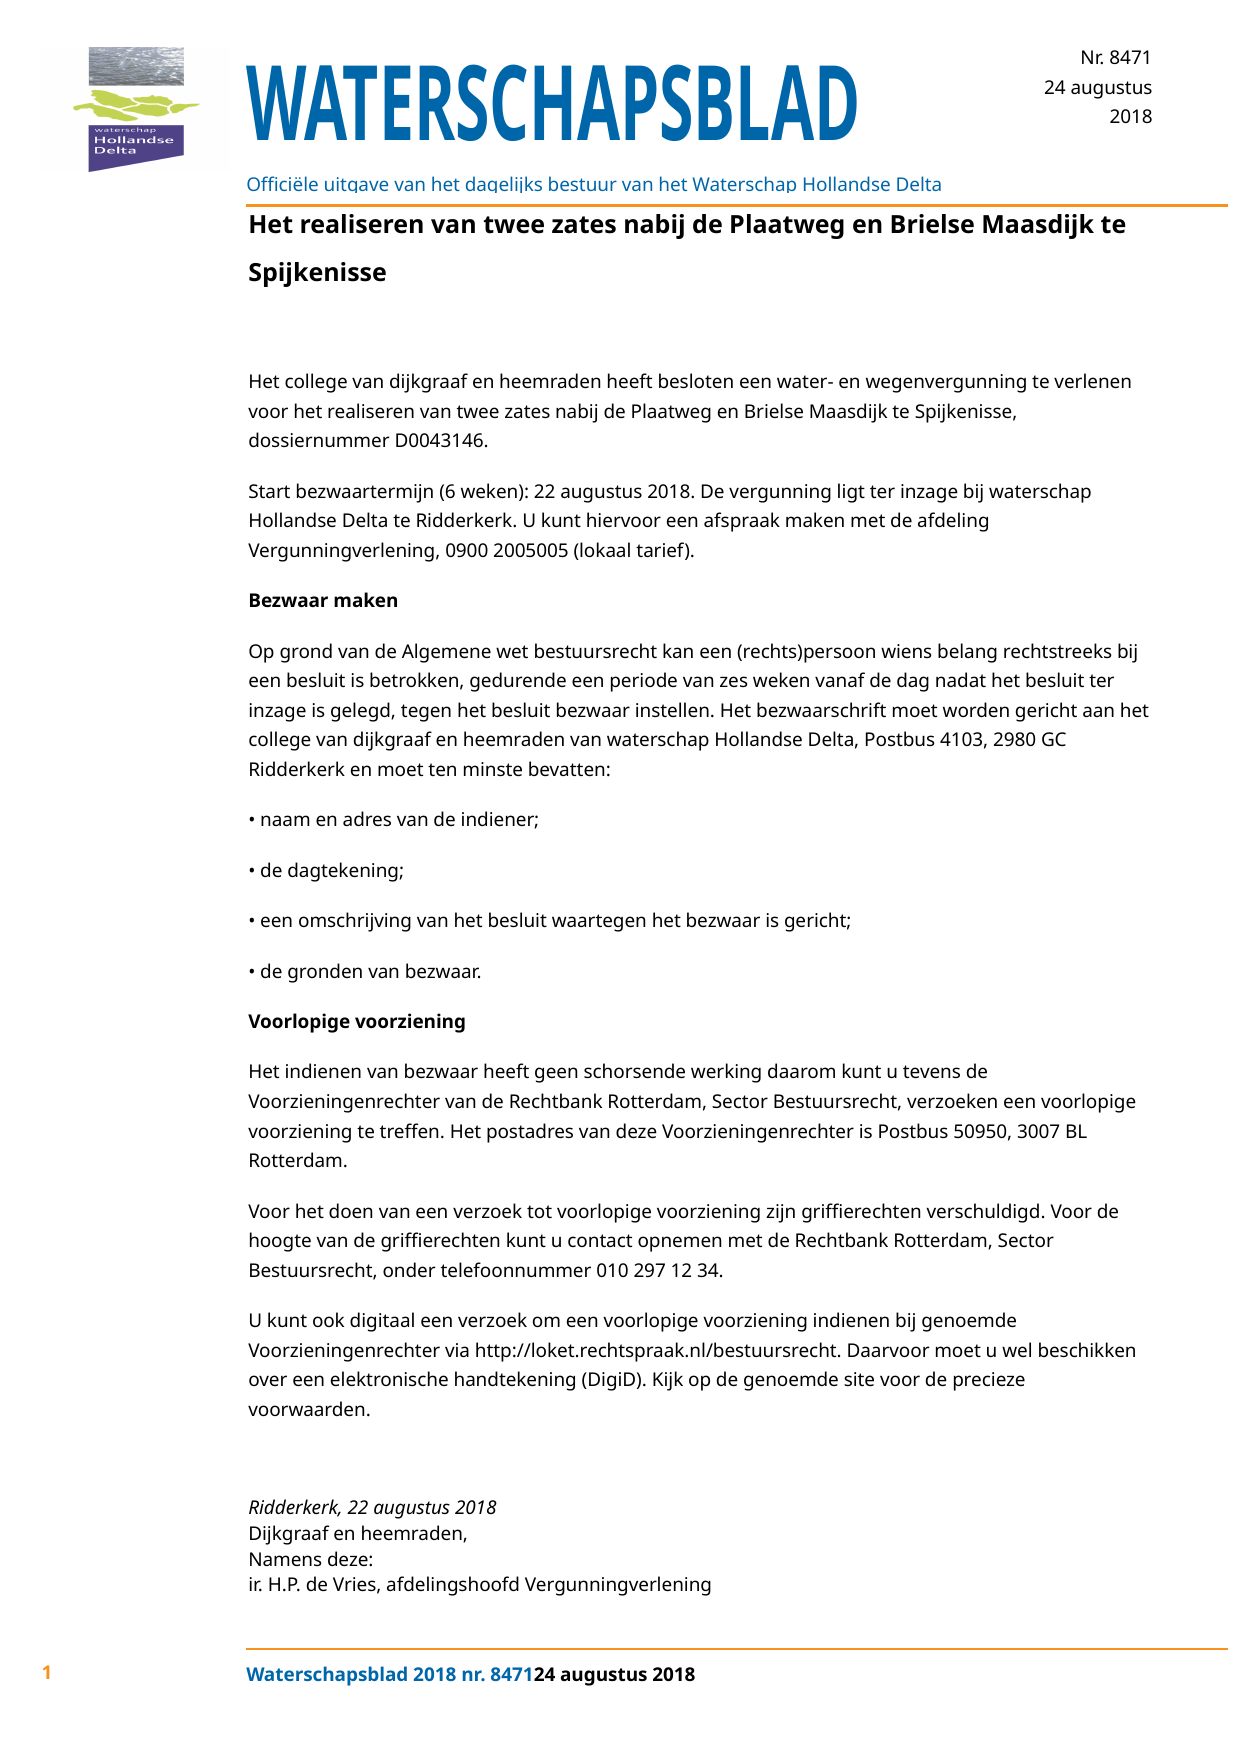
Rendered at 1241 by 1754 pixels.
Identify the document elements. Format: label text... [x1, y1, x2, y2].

text Voor het doen van een verzoek tot voorlopige voorziening zijn griffierechten verschuldigd. Voor de hoogte van de griffierechten kunt u contact opnemen met de Rechtbank Rotterdam, Sector Bestuursrecht, onder telefoonnummer 010 297 12 34. [248, 1198, 1152, 1283]
text • naam en adres van de indiener; [248, 807, 1152, 832]
text Het college van dijkgraaf en heemraden heeft besloten een water- en wegenvergunning te verlenen voor het realiseren van twee zates nabij de Plaatweg en Brielse Maasdijk te Spijkenisse, dossiernummer D0043146. [248, 368, 1152, 453]
text Op grond van de Algemene wet bestuursrecht kan een (rechts)persoon wiens belang rechtstreeks bij een besluit is betrokken, gedurende een periode van zes weken vanaf de dag nadat het besluit ter inzage is gelegd, tegen het besluit bezwaar instellen. Het bezwaarschrift moet worden gericht aan het college van dijkgraaf en heemraden van waterschap Hollandse Delta, Postbus 4103, 2980 GC Ridderkerk en moet ten minste bevatten: [248, 638, 1152, 782]
text Voorlopige voorziening [248, 1008, 1152, 1034]
text ir. H.P. de Vries, afdelingshoofd Vergunningverlening [248, 1572, 1152, 1597]
text Namens deze: [248, 1546, 1152, 1572]
picture [41, 47, 231, 172]
text Start bezwaartermijn (6 weken): 22 augustus 2018. De vergunning ligt ter inzage bij waterschap Hollandse Delta te Ridderkerk. U kunt hiervoor een afspraak maken met de afdeling Vergunningverlening, 0900 2005005 (lokaal tarief). [248, 478, 1152, 563]
text Het indienen van bezwaar heeft geen schorsende werking daarom kunt u tevens de Voorzieningenrechter van de Rechtbank Rotterdam, Sector Bestuursrecht, verzoeken een voorlopige voorziening te treffen. Het postadres van deze Voorzieningenrechter is Postbus 50950, 3007 BL Rotterdam. [248, 1059, 1152, 1173]
text Het realiseren van twee zates nabij de Plaatweg en Brielse Maasdijk te Spijkenisse [248, 207, 1152, 288]
text Bezwaar maken [248, 587, 1152, 613]
text • de gronden van bezwaar. [248, 958, 1152, 984]
text Dijkgraaf en heemraden, [248, 1520, 1152, 1546]
text • een omschrijving van het besluit waartegen het bezwaar is gericht; [248, 907, 1152, 933]
text Ridderkerk, 22 augustus 2018 [248, 1494, 1152, 1520]
text U kunt ook digitaal een verzoek om een voorlopige voorziening indienen bij genoemde Voorzieningenrechter via http://loket.rechtspraak.nl/bestuursrecht. Daarvoor moet u wel beschikken over een elektronische handtekening (DigiD). Kijk op de genoemde site voor de precieze voorwaarden. [248, 1307, 1152, 1422]
text • de dagtekening; [248, 857, 1152, 883]
